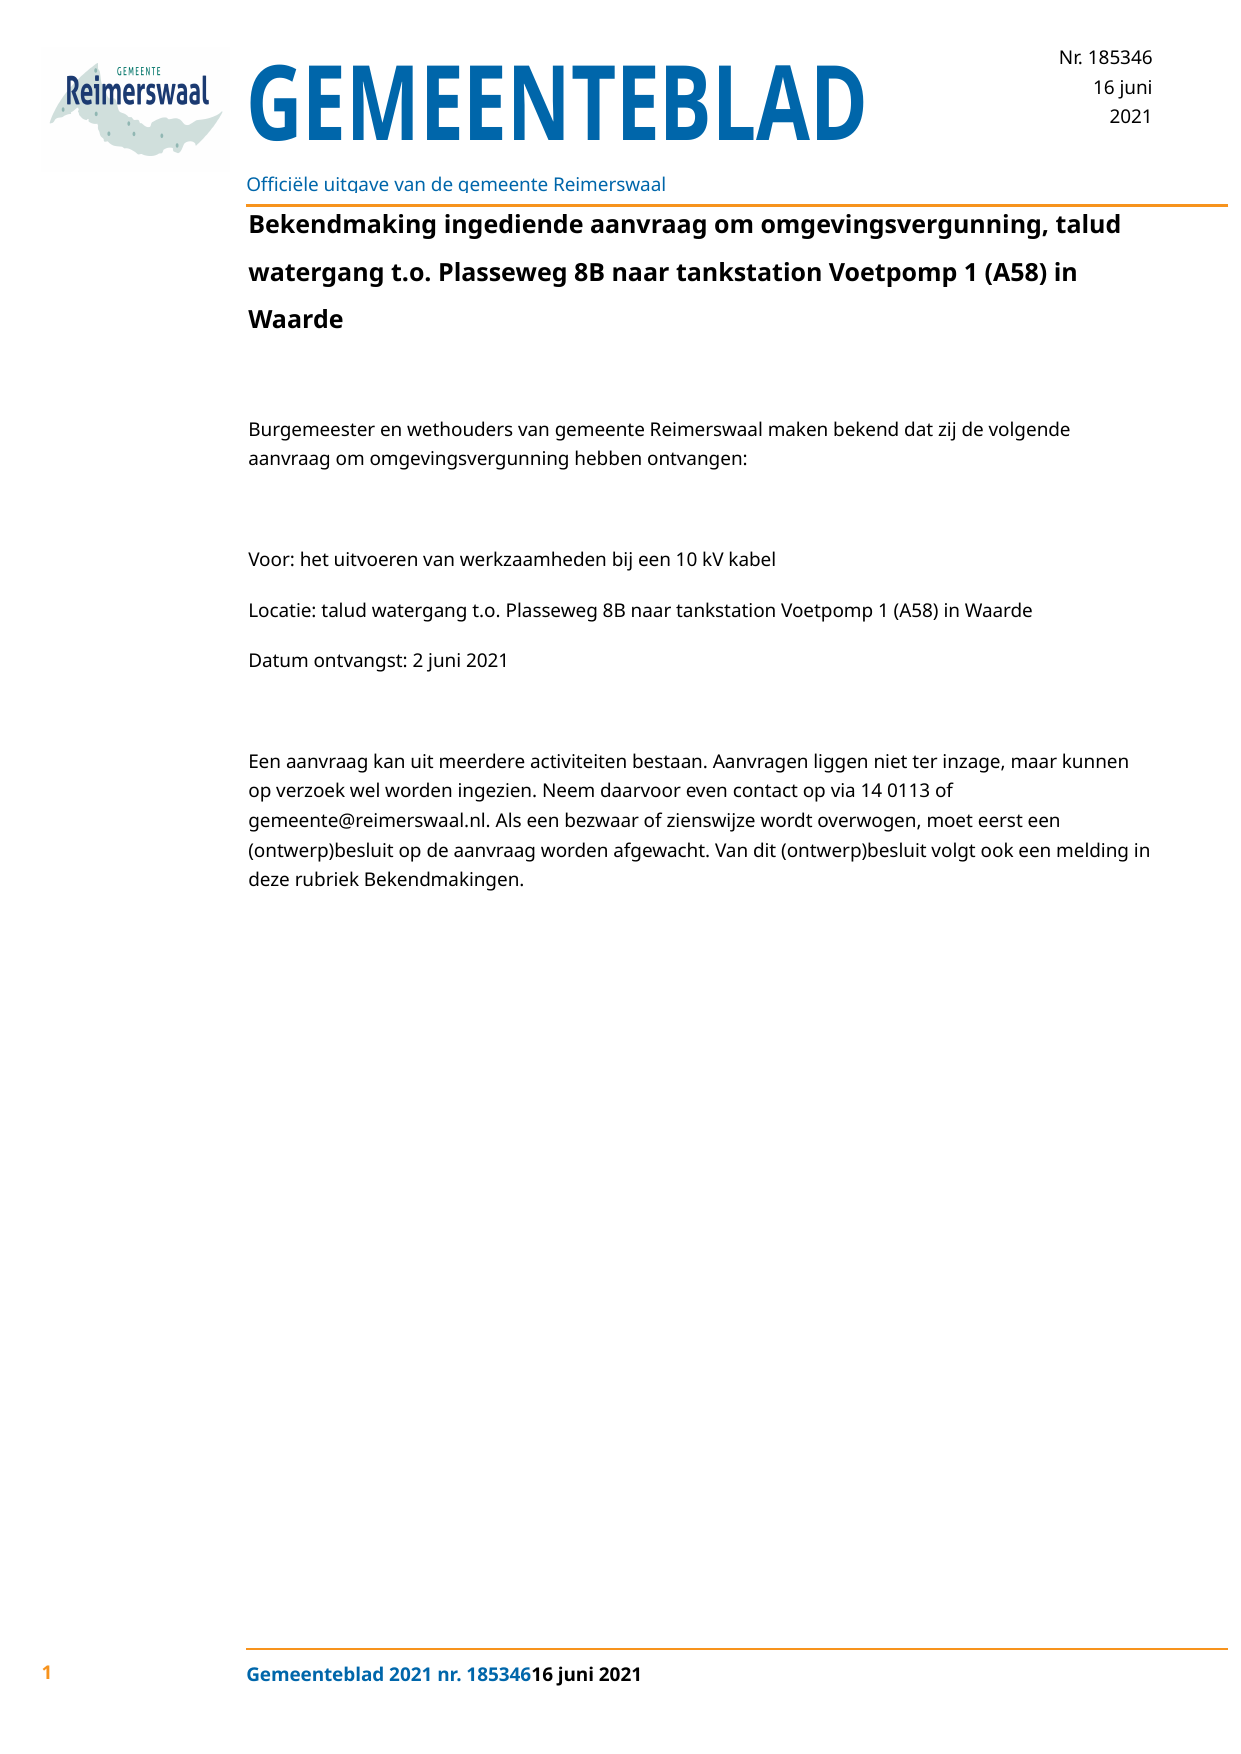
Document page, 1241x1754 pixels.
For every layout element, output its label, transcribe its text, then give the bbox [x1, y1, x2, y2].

text Een aanvraag kan uit meerdere activiteiten bestaan. Aanvragen liggen niet ter inzage, maar kunnen op verzoek wel worden ingezien. Neem daarvoor even contact op via 14 0113 of gemeente@reimerswaal.nl. Als een bezwaar of zienswijze wordt overwogen, moet eerst een (ontwerp)besluit op de aanvraag worden afgewacht. Van dit (ontwerp)besluit volgt ook een melding in deze rubriek Bekendmakingen. [248, 748, 1152, 892]
text Locatie: talud watergang t.o. Plasseweg 8B naar tankstation Voetpomp 1 (A58) in Waarde [248, 597, 1152, 622]
text Burgemeester en wethouders van gemeente Reimerswaal maken bekend dat zij de volgende aanvraag om omgevingsvergunning hebben ontvangen: [248, 416, 1152, 471]
text Datum ontvangst: 2 juni 2021 [248, 647, 1152, 673]
text Bekendmaking ingediende aanvraag om omgevingsvergunning, talud watergang t.o. Plasseweg 8B naar tankstation Voetpomp 1 (A58) in Waarde [248, 207, 1152, 336]
picture [41, 47, 231, 172]
text Voor: het uitvoeren van werkzaamheden bij een 10 kV kabel [248, 546, 1152, 572]
